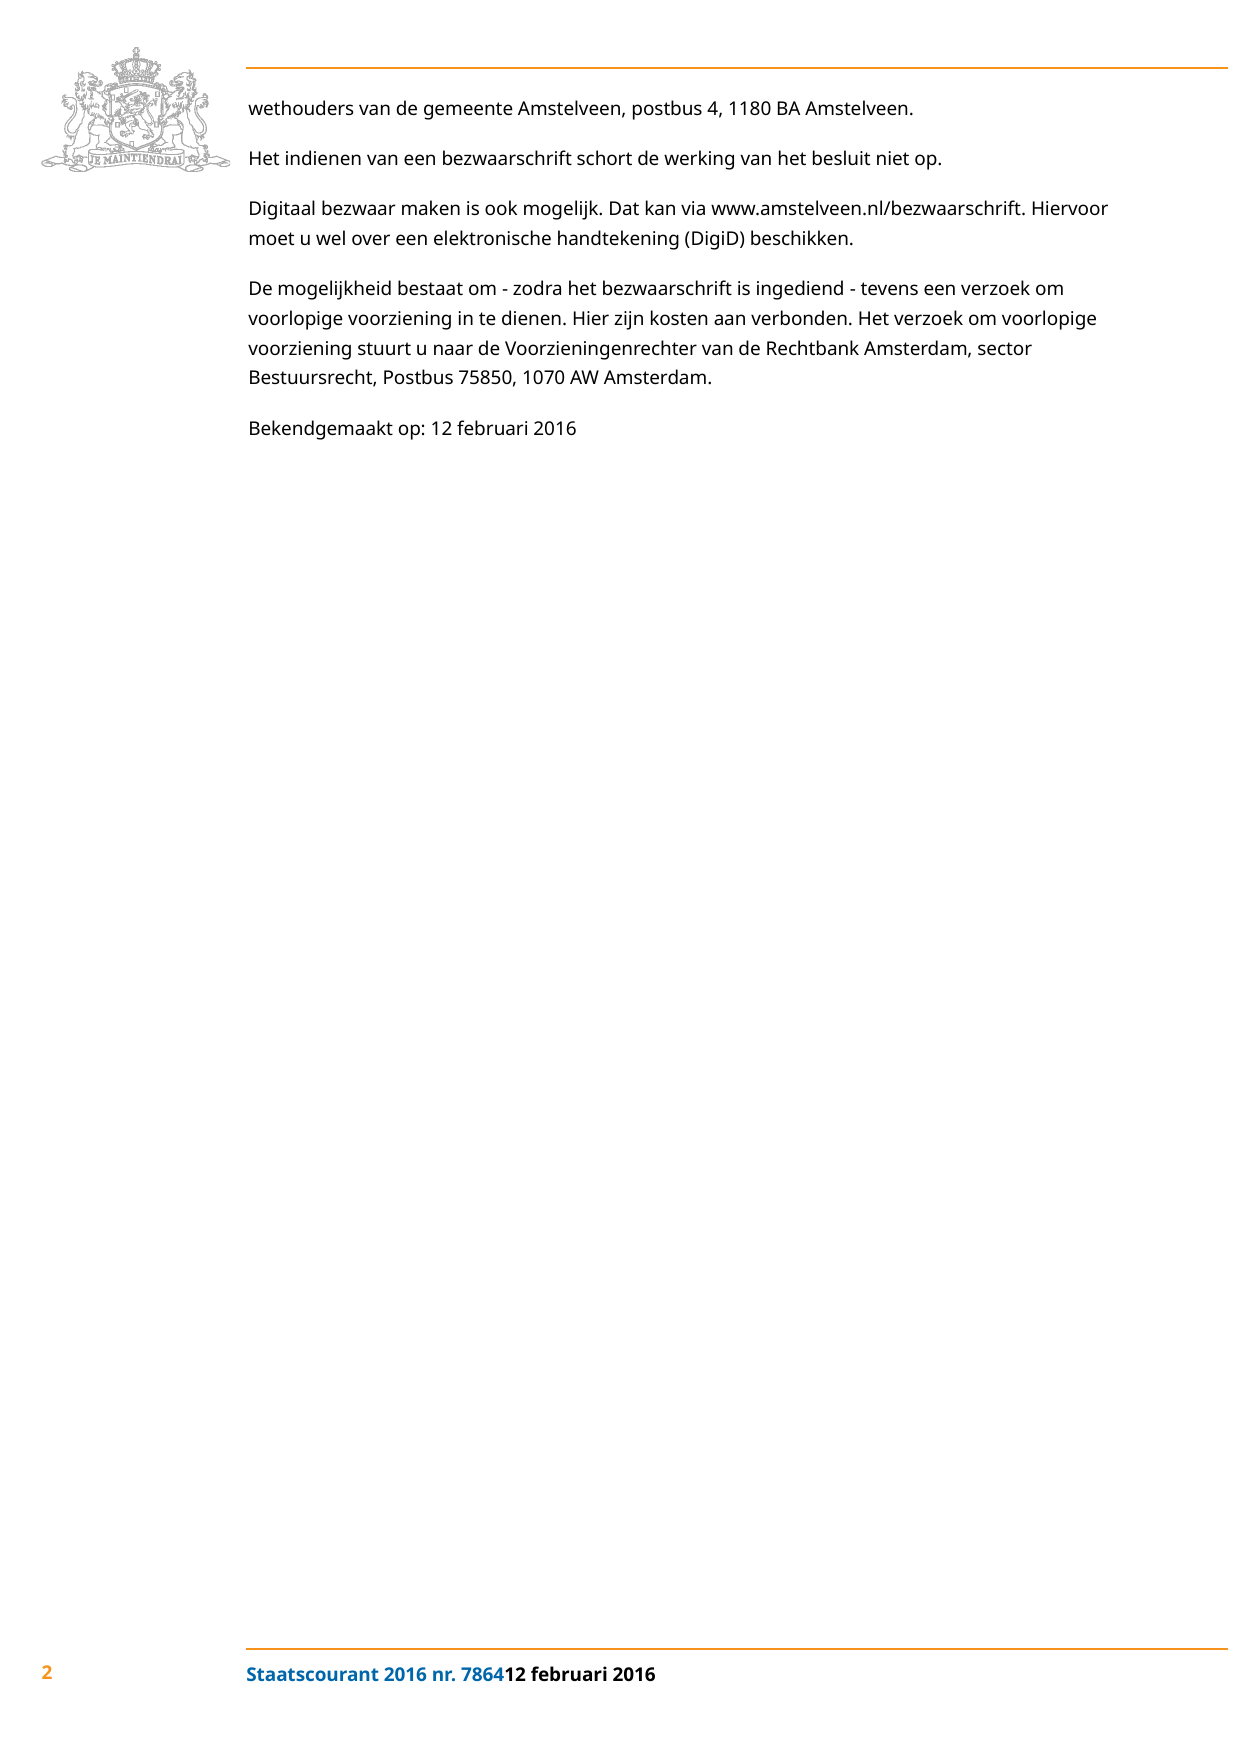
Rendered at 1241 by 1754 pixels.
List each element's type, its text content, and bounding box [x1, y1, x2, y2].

text Bekendgemaakt op: 12 februari 2016 [248, 415, 1152, 441]
text Het indienen van een bezwaarschrift schort de werking van het besluit niet op. [248, 145, 1152, 171]
picture [41, 47, 231, 172]
text De mogelijkheid bestaat om - zodra het bezwaarschrift is ingediend - tevens een verzoek om voorlopige voorziening in te dienen. Hier zijn kosten aan verbonden. Het verzoek om voorlopige voorziening stuurt u naar de Voorzieningenrechter van de Rechtbank Amsterdam, sector Bestuursrecht, Postbus 75850, 1070 AW Amsterdam. [248, 276, 1152, 390]
text Digitaal bezwaar maken is ook mogelijk. Dat kan via www.amstelveen.nl/bezwaarschrift. Hiervoor moet u wel over een elektronische handtekening (DigiD) beschikken. [248, 196, 1152, 251]
text wethouders van de gemeente Amstelveen, postbus 4, 1180 BA Amstelveen. [248, 95, 1152, 121]
